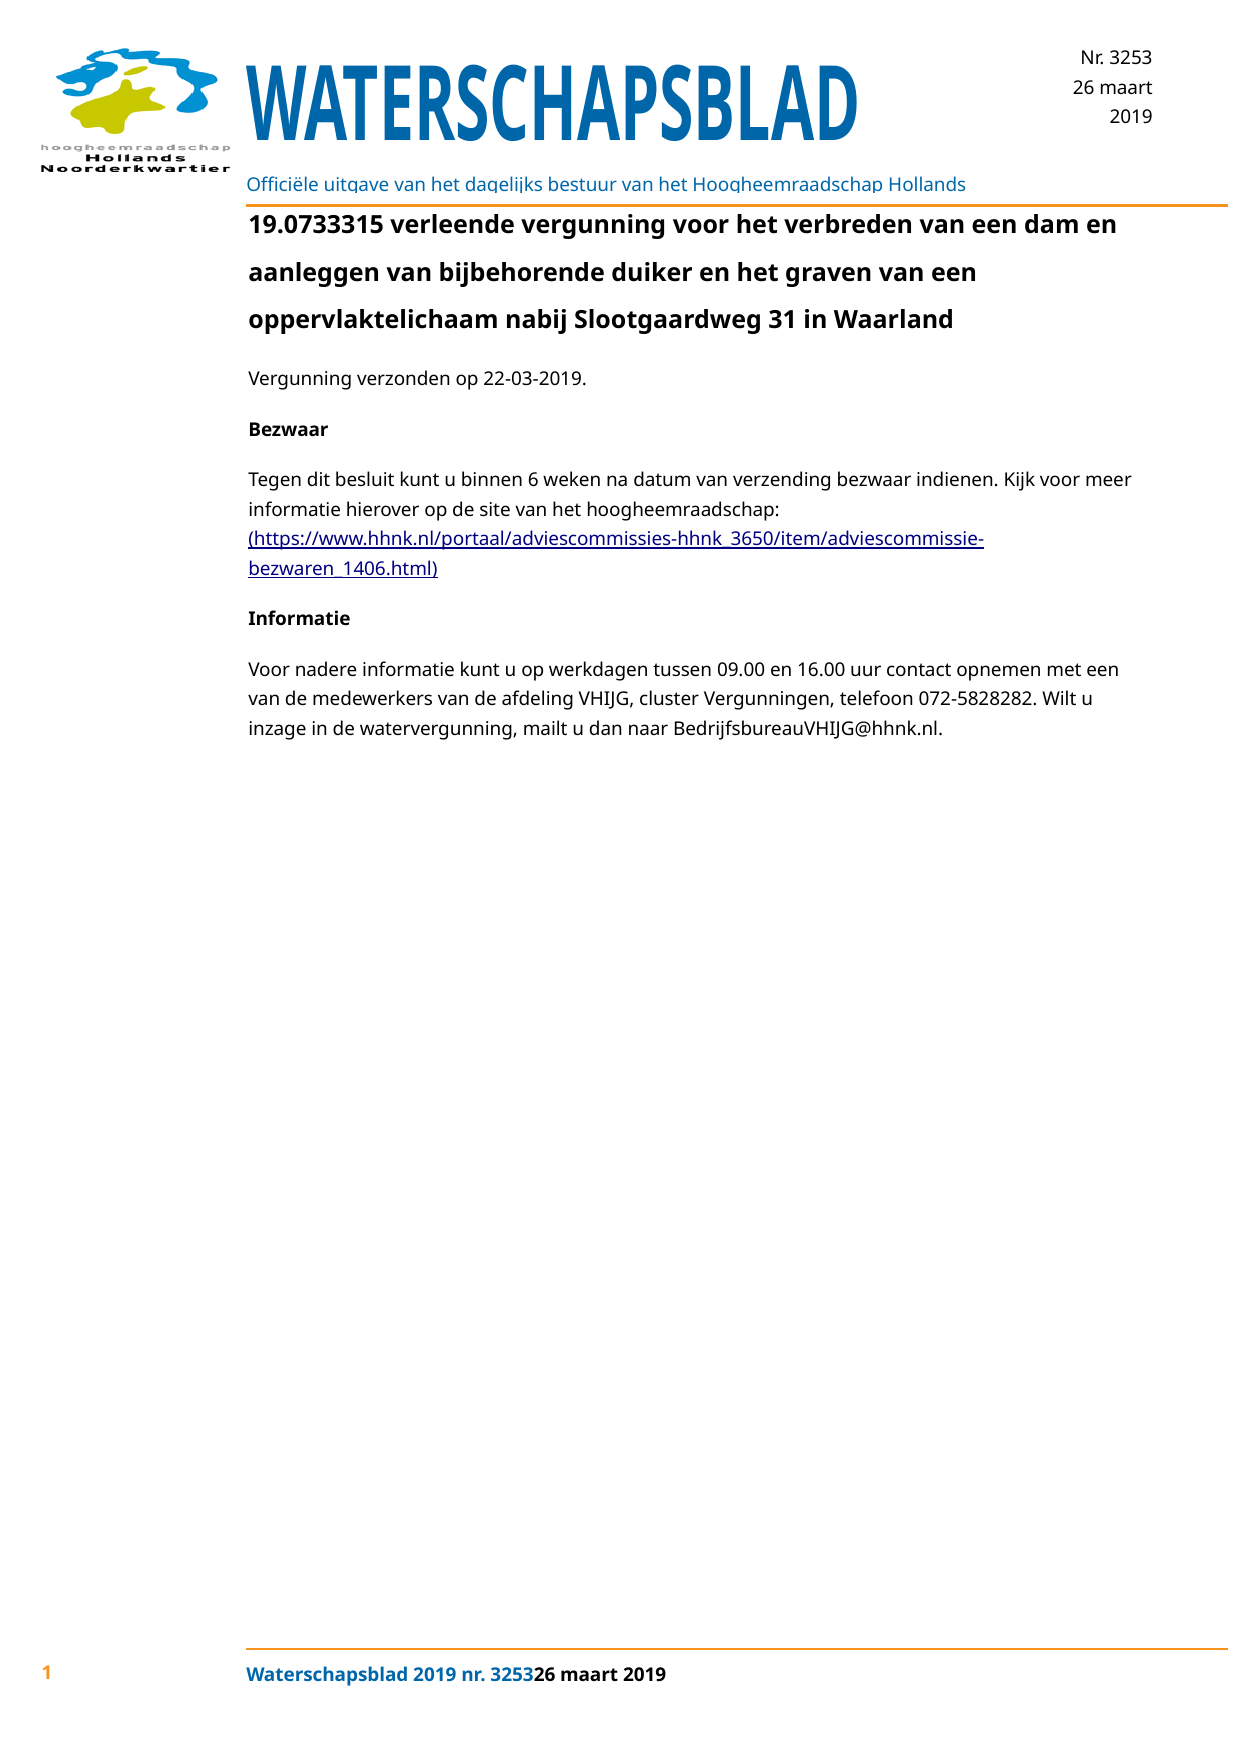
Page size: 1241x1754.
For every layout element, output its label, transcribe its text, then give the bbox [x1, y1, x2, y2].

text Voor nadere informatie kunt u op werkdagen tussen 09.00 en 16.00 uur contact opnemen met een van de medewerkers van de afdeling VHIJG, cluster Vergunningen, telefoon 072-5828282. Wilt u inzage in de watervergunning, mailt u dan naar BedrijfsbureauVHIJG@hhnk.nl. [248, 656, 1152, 741]
text Informatie [248, 606, 1152, 631]
picture [41, 47, 231, 172]
text Vergunning verzonden op 22-03-2019. [248, 366, 1152, 391]
text 19.0733315 verleende vergunning voor het verbreden van een dam en aanleggen van bijbehorende duiker en het graven van een oppervlaktelichaam nabij Slootgaardweg 31 in Waarland [248, 207, 1152, 336]
text Tegen dit besluit kunt u binnen 6 weken na datum van verzending bezwaar indienen. Kijk voor meer informatie hierover op de site van het hoogheemraadschap: (https://www.hhnk.nl/portaal/adviescommissies-hhnk_3650/item/adviescommissie-bezwaren_1406.html) [248, 466, 1152, 581]
text Bezwaar [248, 416, 1152, 442]
